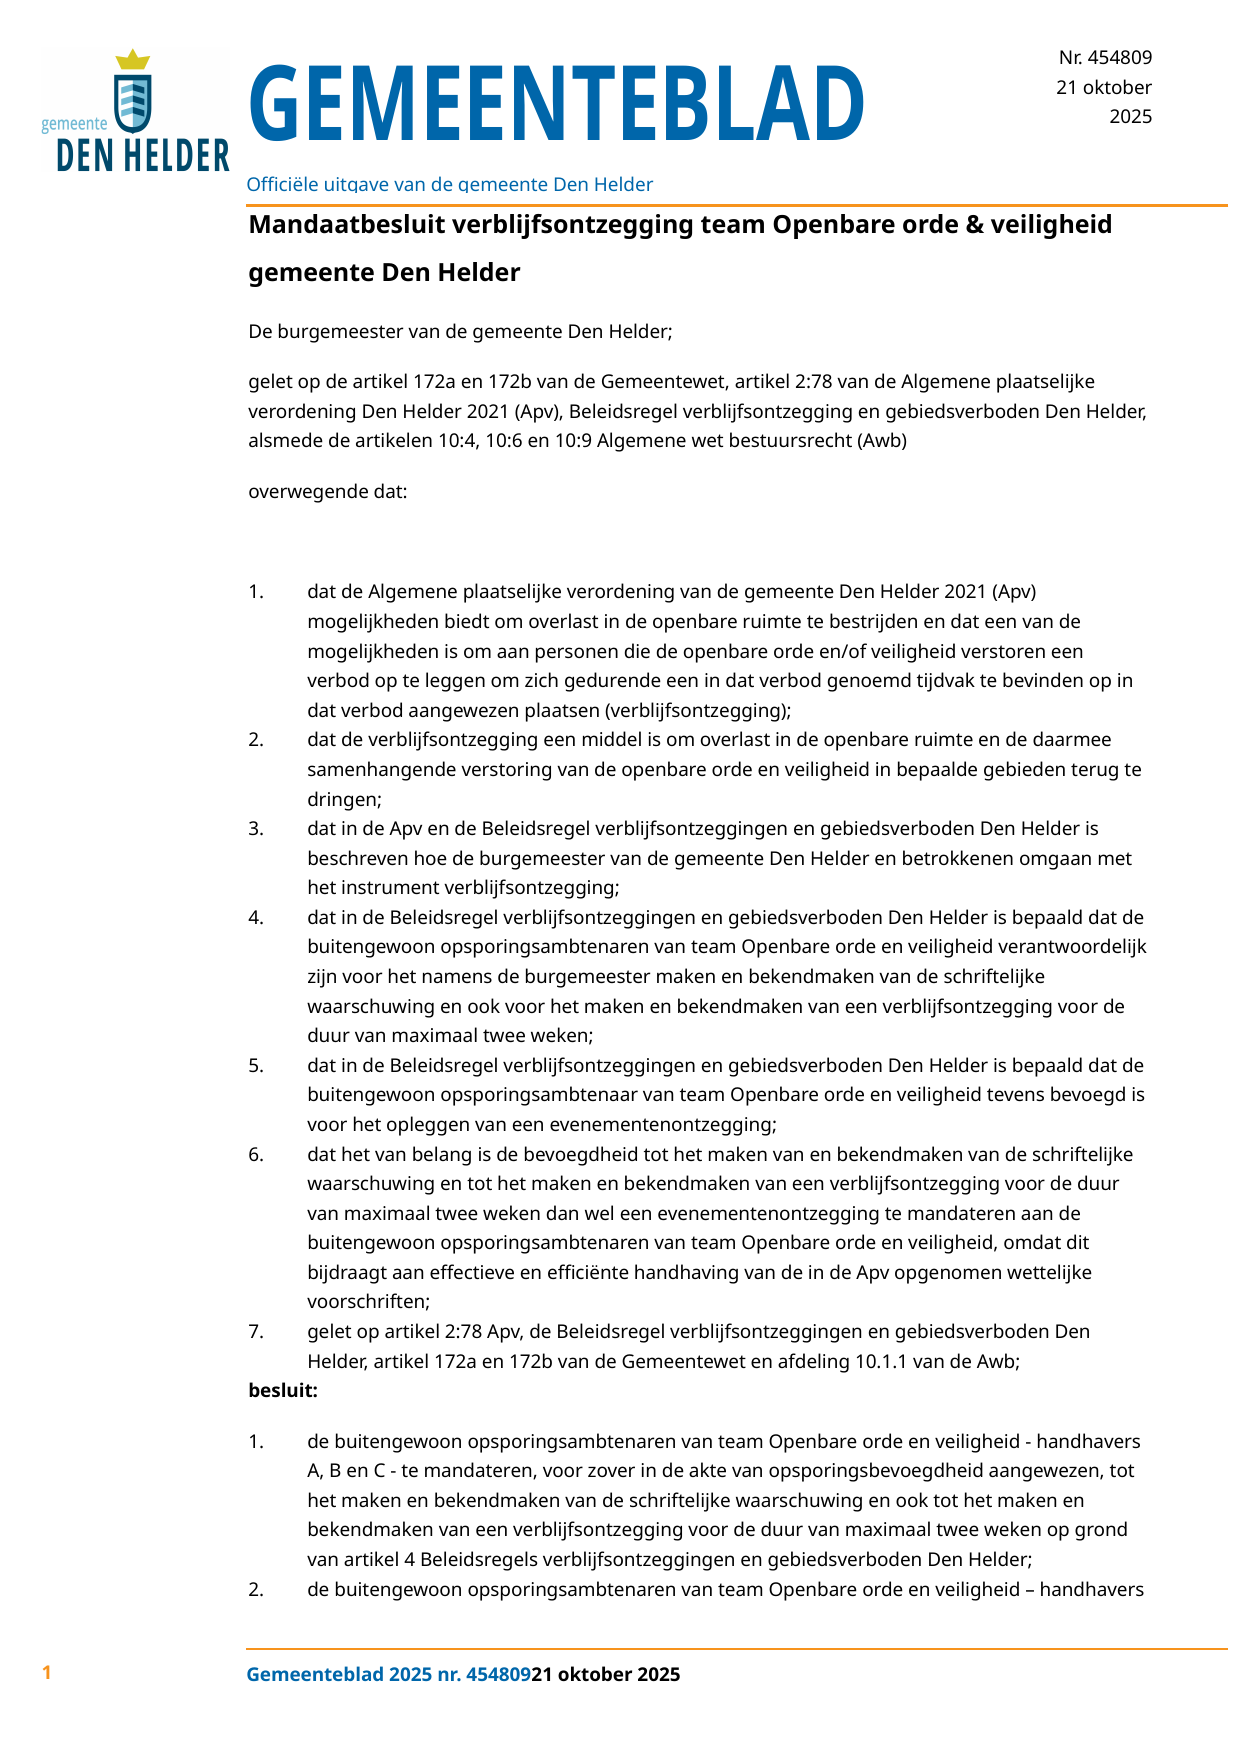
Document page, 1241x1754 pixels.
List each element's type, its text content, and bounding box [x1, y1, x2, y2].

list de buitengewoon opsporingsambtenaren van team Openbare orde en veiligheid - handhavers A, B en C - te mandateren, voor zover in de akte van opsporingsbevoegdheid aangewezen, tot het maken en bekendmaken van de schriftelijke waarschuwing en ook tot het maken en bekendmaken van een verblijfsontzegging voor de duur van maximaal twee weken op grond van artikel 4 Beleidsregels verblijfsontzeggingen en gebiedsverboden Den Helder; [248, 1428, 1152, 1572]
picture [100, 154, 106, 172]
text besluit: [248, 1377, 1152, 1403]
picture [182, 144, 187, 165]
list gelet op artikel 2:78 Apv, de Beleidsregel verblijfsontzeggingen en gebiedsverboden Den Helder, artikel 172a en 172b van de Gemeentewet en afdeling 10.1.1 van de Awb; [248, 1318, 1152, 1374]
picture [130, 157, 135, 172]
list dat de verblijfsontzegging een middel is om overlast in de openbare ruimte en de daarmee samenhangende verstoring van de openbare orde en veiligheid in bepaalde gebieden terug te dringen; [248, 727, 1152, 812]
list dat in de Beleidsregel verblijfsontzeggingen en gebiedsverboden Den Helder is bepaald dat de buitengewoon opsporingsambtenaren van team Openbare orde en veiligheid verantwoordelijk zijn voor het namens de burgemeester maken en bekendmaken van de schriftelijke waarschuwing en ook voor het maken en bekendmaken van een verblijfsontzegging voor de duur van maximaal twee weken; [248, 904, 1152, 1048]
picture [41, 47, 231, 172]
list dat in de Apv en de Beleidsregel verblijfsontzeggingen en gebiedsverboden Den Helder is beschreven hoe de burgemeester van de gemeente Den Helder en betrokkenen omgaan met het instrument verblijfsontzegging; [248, 815, 1152, 900]
text De burgemeester van de gemeente Den Helder; [248, 318, 1152, 344]
list dat in de Beleidsregel verblijfsontzeggingen en gebiedsverboden Den Helder is bepaald dat de buitengewoon opsporingsambtenaar van team Openbare orde en veiligheid tevens bevoegd is voor het opleggen van een evenementenontzegging; [248, 1052, 1152, 1137]
list dat het van belang is de bevoegdheid tot het maken van en bekendmaken van de schriftelijke waarschuwing en tot het maken en bekendmaken van een verblijfsontzegging voor de duur van maximaal twee weken dan wel een evenementenontzegging te mandateren aan de buitengewoon opsporingsambtenaren van team Openbare orde en veiligheid, omdat dit bijdraagt aan effectieve en efficiënte handhaving van de in de Apv opgenomen wettelijke voorschriften; [248, 1141, 1152, 1314]
text overwegende dat: [248, 478, 1152, 504]
picture [63, 144, 68, 165]
picture [220, 160, 224, 172]
text Mandaatbesluit verblijfsontzegging team Openbare orde & veiligheid gemeente Den Helder [248, 207, 1152, 288]
list de buitengewoon opsporingsambtenaren van team Openbare orde en veiligheid – handhavers [248, 1576, 1152, 1602]
text gelet op de artikel 172a en 172b van de Gemeentewet, artikel 2:78 van de Algemene plaatselijke verordening Den Helder 2021 (Apv), Beleidsregel verblijfsontzegging en gebiedsverboden Den Helder, alsmede de artikelen 10:4, 10:6 en 10:9 Algemene wet bestuursrecht (Awb) [248, 368, 1152, 453]
list dat de Algemene plaatselijke verordening van de gemeente Den Helder 2021 (Apv) mogelijkheden biedt om overlast in de openbare ruimte te bestrijden en dat een van de mogelijkheden is om aan personen die de openbare orde en/of veiligheid verstoren een verbod op te leggen om zich gedurende een in dat verbod genoemd tijdvak te bevinden op in dat verbod aangewezen plaatsen (verblijfsontzegging); [248, 579, 1152, 723]
